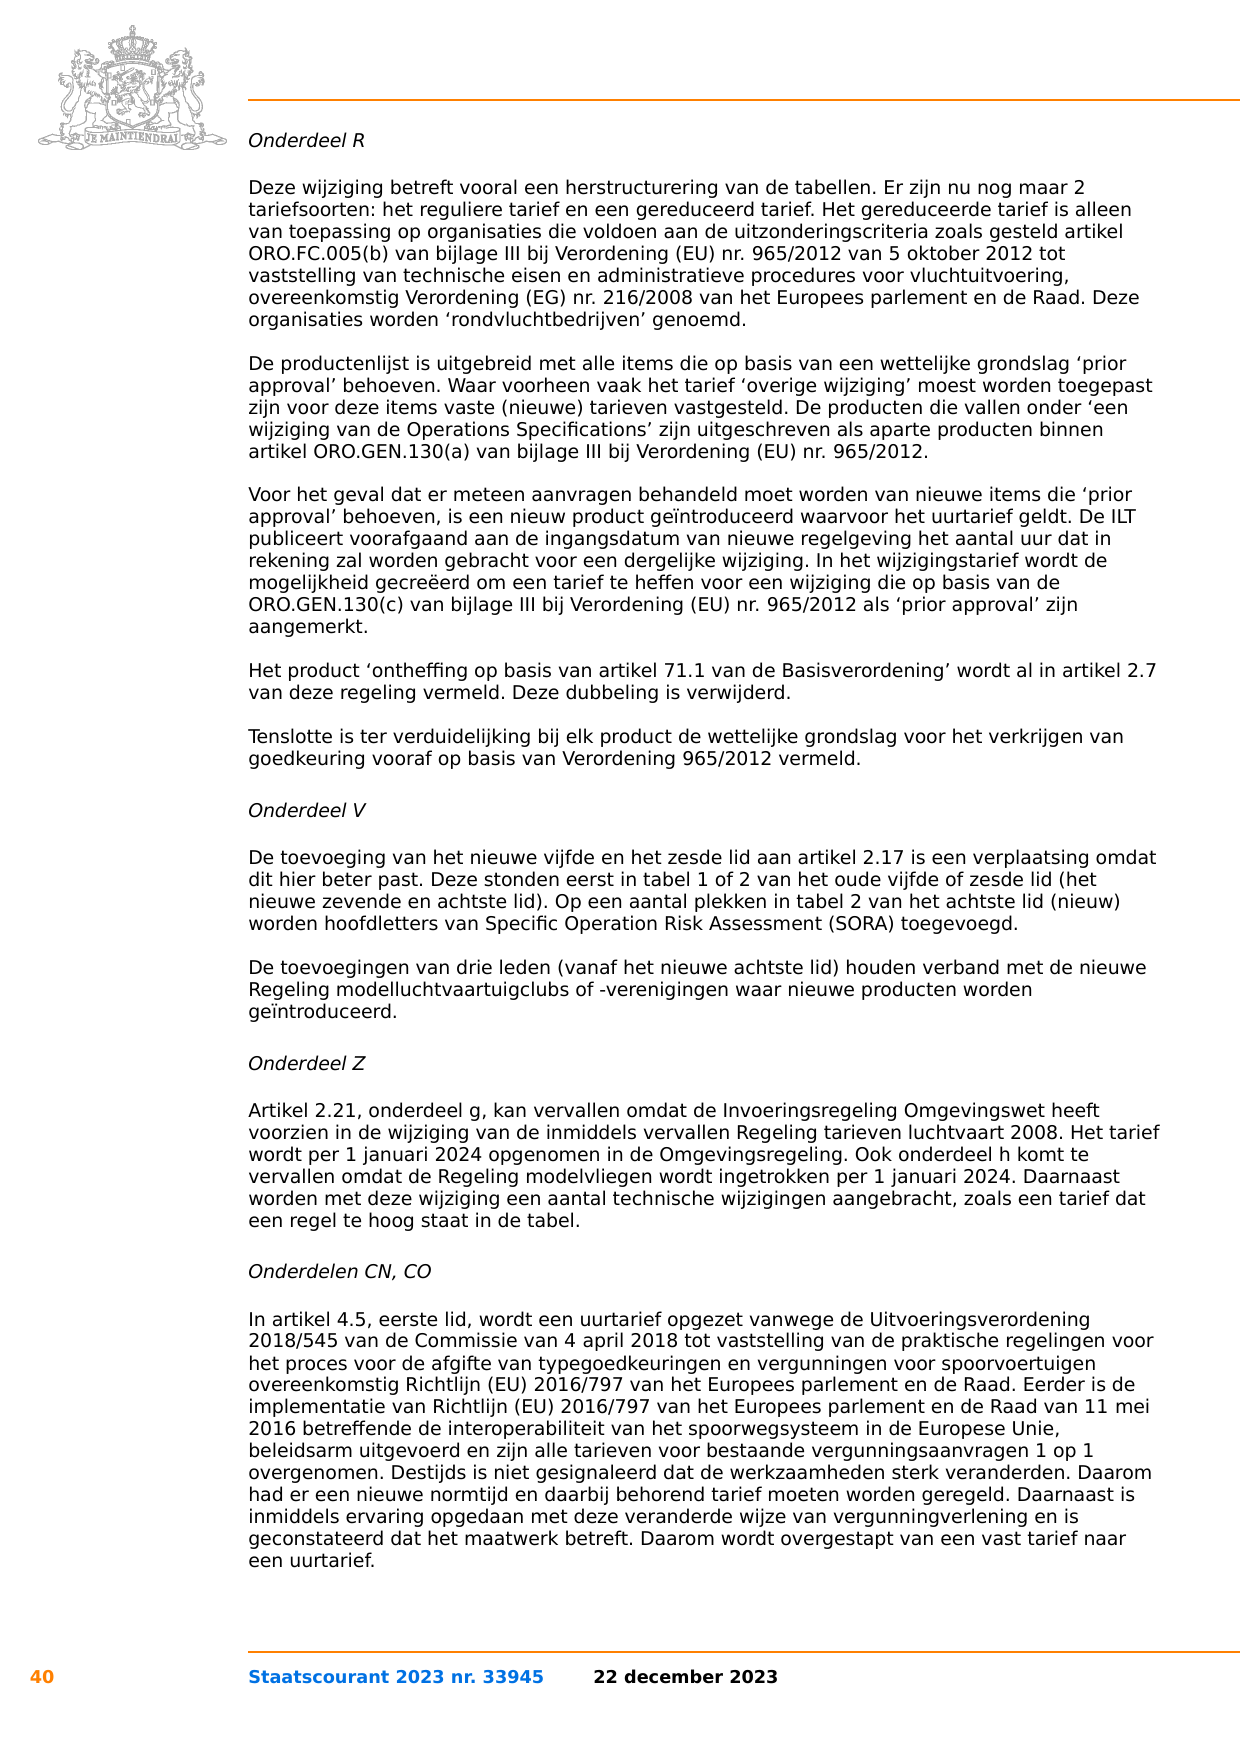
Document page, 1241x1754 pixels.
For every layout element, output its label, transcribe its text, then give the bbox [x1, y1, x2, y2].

subtitle Onderdelen CN, CO [248, 1261, 1163, 1283]
text Het product ‘ontheffing op basis van artikel 71.1 van de Basisverordening’ wordt al in artikel 2.7 van deze regeling vermeld. Deze dubbeling is verwijderd. [248, 660, 1163, 704]
text De productenlijst is uitgebreid met alle items die op basis van een wettelijke grondslag ‘prior approval’ behoeven. Waar voorheen vaak het tarief ‘overige wijziging’ moest worden toegepast zijn voor deze items vaste (nieuwe) tarieven vastgesteld. De producten die vallen onder ‘een wijziging van de Operations Specifications’ zijn uitgeschreven als aparte producten binnen artikel ORO.GEN.130(a) van bijlage III bij Verordening (EU) nr. 965/2012. [248, 353, 1163, 462]
text Voor het geval dat er meteen aanvragen behandeld moet worden van nieuwe items die ‘prior approval’ behoeven, is een nieuw product geïntroduceerd waarvoor het uurtarief geldt. De ILT publiceert voorafgaand aan de ingangsdatum van nieuwe regelgeving het aantal uur dat in rekening zal worden gebracht voor een dergelijke wijziging. In het wijzigingstarief wordt de mogelijkheid gecreëerd om een tarief te heffen voor een wijziging die op basis van de ORO.GEN.130(c) van bijlage III bij Verordening (EU) nr. 965/2012 als ‘prior approval’ zijn aangemerkt. [248, 484, 1163, 638]
subtitle Onderdeel R [248, 130, 1163, 152]
text Deze wijziging betreft vooral een herstructurering van de tabellen. Er zijn nu nog maar 2 tariefsoorten: het reguliere tarief en een gereduceerd tarief. Het gereduceerde tarief is alleen van toepassing op organisaties die voldoen aan de uitzonderingscriteria zoals gesteld artikel ORO.FC.005(b) van bijlage III bij Verordening (EU) nr. 965/2012 van 5 oktober 2012 tot vaststelling van technische eisen en administratieve procedures voor vluchtuitvoering, overeenkomstig Verordening (EG) nr. 216/2008 van het Europees parlement en de Raad. Deze organisaties worden ‘rondvluchtbedrijven’ genoemd. [248, 177, 1163, 331]
text De toevoeging van het nieuwe vijfde en het zesde lid aan artikel 2.17 is een verplaatsing omdat dit hier beter past. Deze stonden eerst in tabel 1 of 2 van het oude vijfde of zesde lid (het nieuwe zevende en achtste lid). Op een aantal plekken in tabel 2 van het achtste lid (nieuw) worden hoofdletters van Specific Operation Risk Assessment (SORA) toegevoegd. [248, 847, 1163, 935]
text In artikel 4.5, eerste lid, wordt een uurtarief opgezet vanwege de Uitvoeringsverordening 2018/545 van de Commissie van 4 april 2018 tot vaststelling van de praktische regelingen voor het proces voor de afgifte van typegoedkeuringen en vergunningen voor spoorvoertuigen overeenkomstig Richtlijn (EU) 2016/797 van het Europees parlement en de Raad. Eerder is de implementatie van Richtlijn (EU) 2016/797 van het Europees parlement en de Raad van 11 mei 2016 betreffende de interoperabiliteit van het spoorwegsysteem in de Europese Unie, beleidsarm uitgevoerd en zijn alle tarieven voor bestaande vergunningsaanvragen 1 op 1 overgenomen. Destijds is niet gesignaleerd dat de werkzaamheden sterk veranderden. Daarom had er een nieuwe normtijd en daarbij behorend tarief moeten worden geregeld. Daarnaast is inmiddels ervaring opgedaan met deze veranderde wijze van vergunningverlening en is geconstateerd dat het maatwerk betreft. Daarom wordt overgestapt van een vast tarief naar een uurtarief. [248, 1308, 1163, 1572]
picture [38, 25, 227, 150]
subtitle Onderdeel Z [248, 1053, 1163, 1074]
text Tenslotte is ter verduidelijking bij elk product de wettelijke grondslag voor het verkrijgen van goedkeuring vooraf op basis van Verordening 965/2012 vermeld. [248, 726, 1163, 770]
text Artikel 2.21, onderdeel g, kan vervallen omdat de Invoeringsregeling Omgevingswet heeft voorzien in de wijziging van de inmiddels vervallen Regeling tarieven luchtvaart 2008. Het tarief wordt per 1 januari 2024 opgenomen in de Omgevingsregeling. Ook onderdeel h komt te vervallen omdat de Regeling modelvliegen wordt ingetrokken per 1 januari 2024. Daarnaast worden met deze wijziging een aantal technische wijzigingen aangebracht, zoals een tarief dat een regel te hoog staat in de tabel. [248, 1099, 1163, 1231]
text De toevoegingen van drie leden (vanaf het nieuwe achtste lid) houden verband met de nieuwe Regeling modelluchtvaartuigclubs of -verenigingen waar nieuwe producten worden geïntroduceerd. [248, 957, 1163, 1023]
subtitle Onderdeel V [248, 800, 1163, 822]
